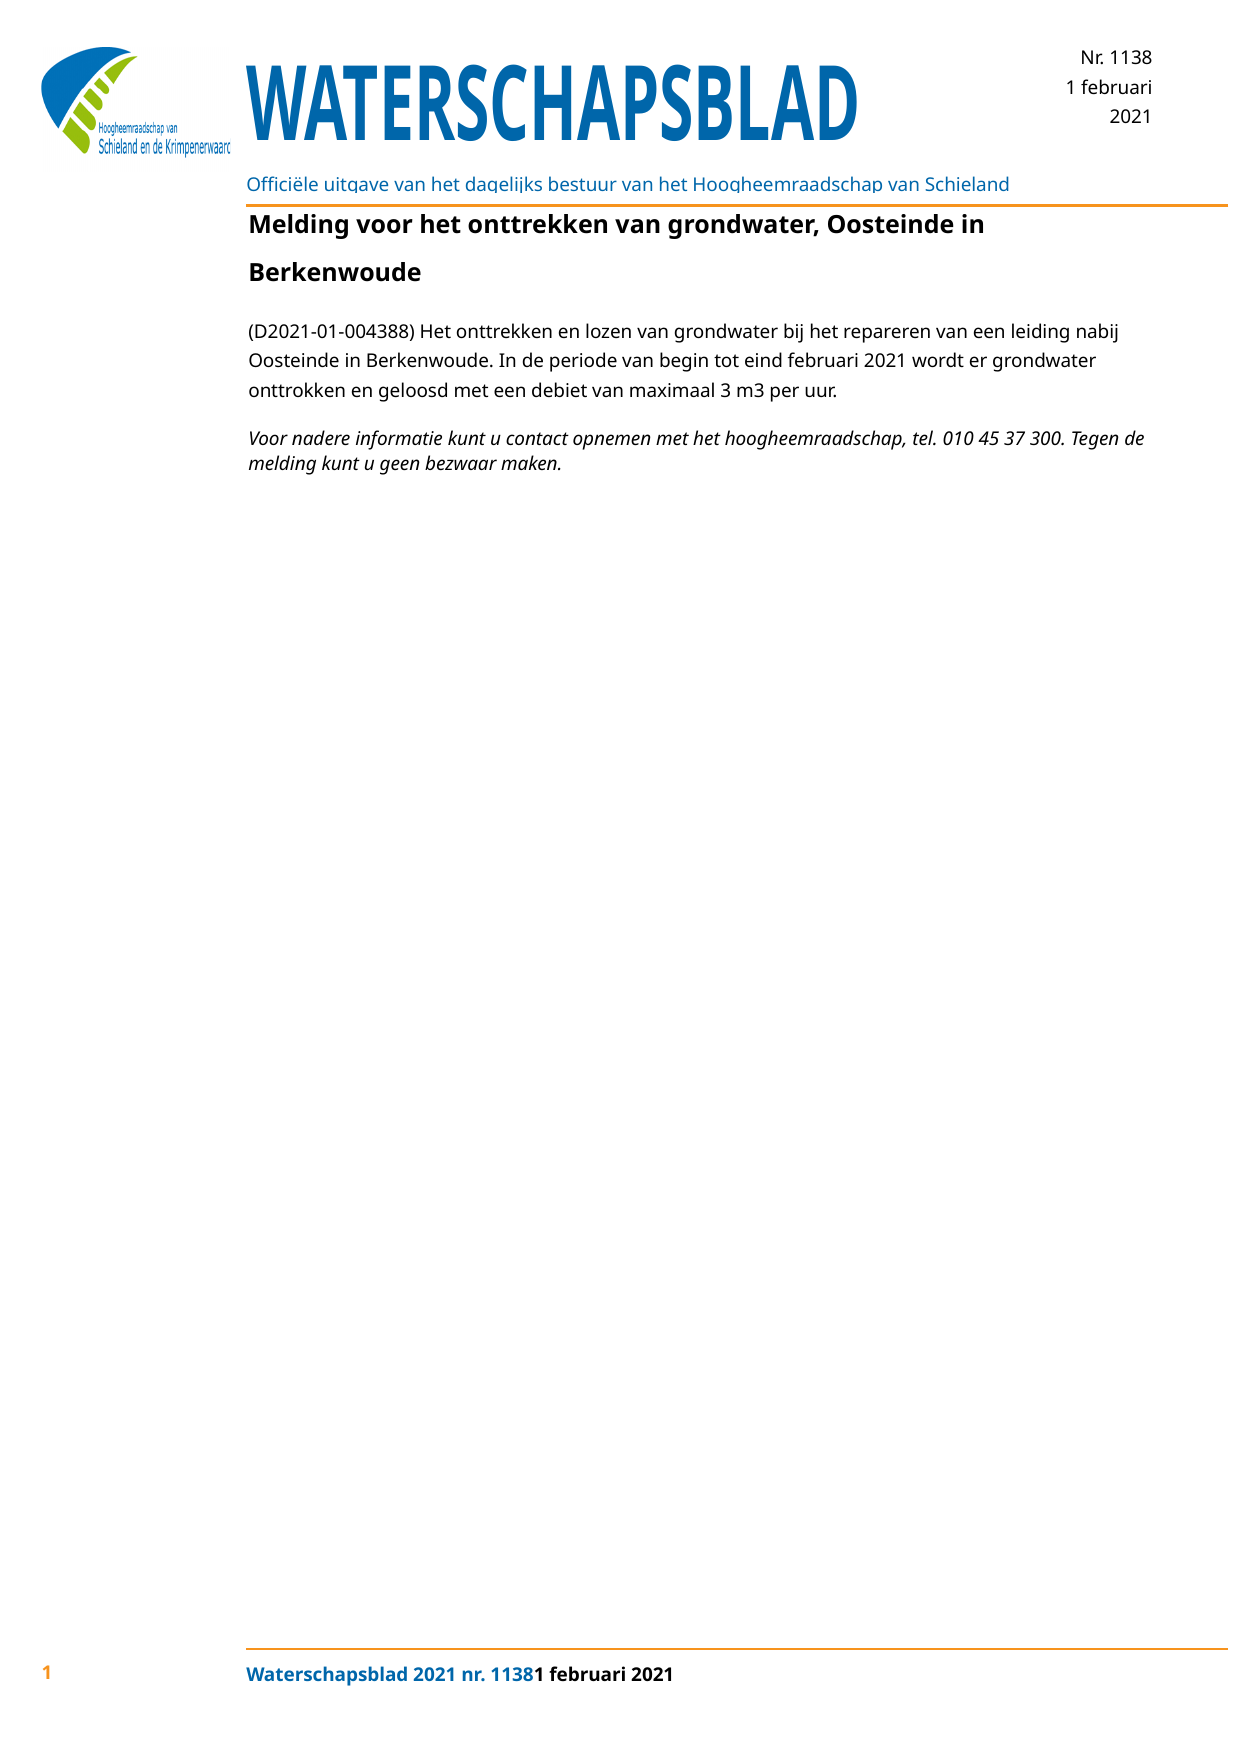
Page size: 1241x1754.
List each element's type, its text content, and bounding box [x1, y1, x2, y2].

text Melding voor het onttrekken van grondwater, Oosteinde in Berkenwoude [248, 207, 1152, 288]
picture [41, 47, 231, 172]
text (D2021-01-004388) Het onttrekken en lozen van grondwater bij het repareren van een leiding nabij Oosteinde in Berkenwoude. In de periode van begin tot eind februari 2021 wordt er grondwater onttrokken en geloosd met een debiet van maximaal 3 m3 per uur. [248, 318, 1152, 403]
text Voor nadere informatie kunt u contact opnemen met het hoogheemraadschap, tel. 010 45 37 300. Tegen de melding kunt u geen bezwaar maken. [248, 425, 1152, 476]
